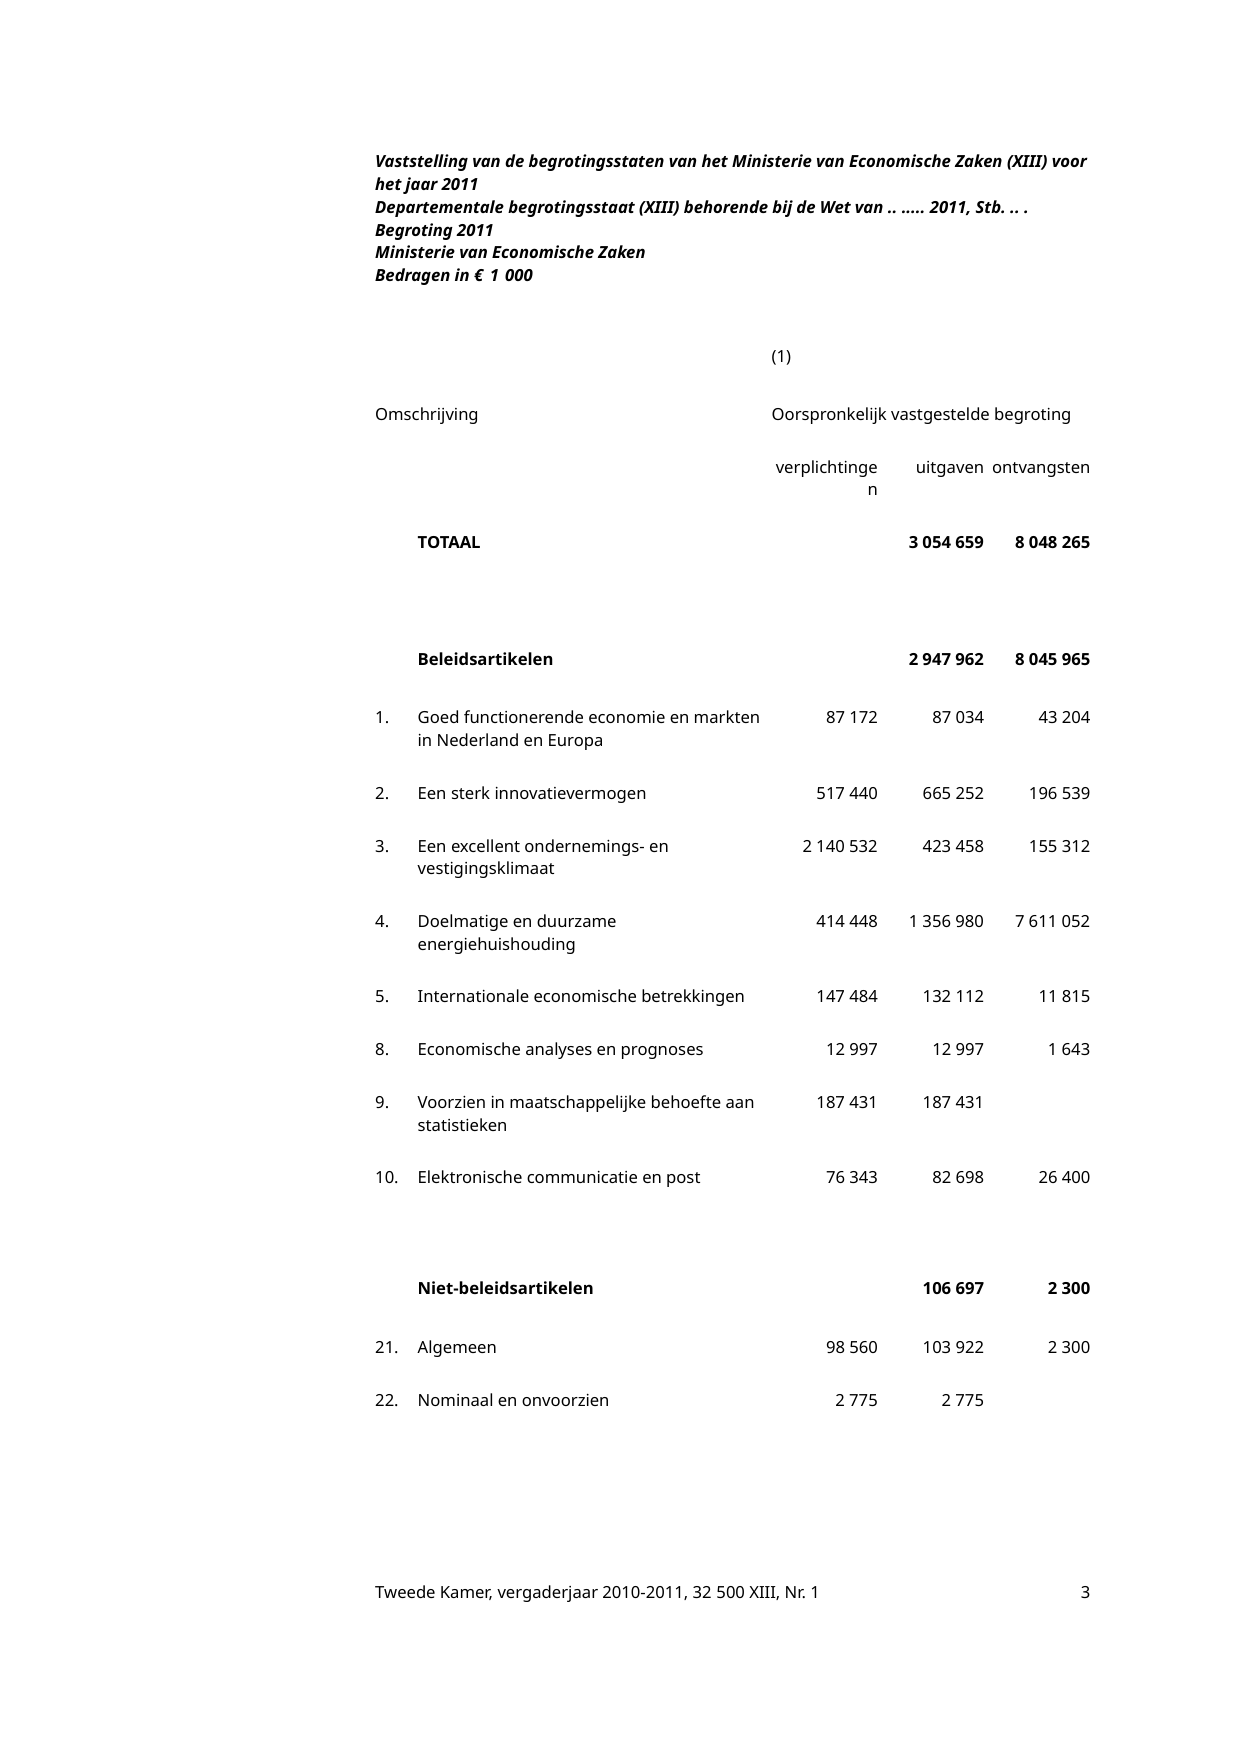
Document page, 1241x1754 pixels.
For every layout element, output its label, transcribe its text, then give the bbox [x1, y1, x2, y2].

table_cell 2 140 532 [771, 834, 878, 909]
table_cell 10. [375, 1166, 417, 1218]
table_cell 106 697 [878, 1277, 984, 1335]
table_cell 43 204 [984, 706, 1090, 781]
table_cell 87 172 [771, 706, 878, 781]
table_cell 87 034 [878, 706, 984, 781]
table_cell Beleidsartikelen [418, 648, 771, 706]
table_cell 517 440 [771, 781, 878, 834]
table_cell 187 431 [878, 1090, 984, 1166]
table_cell [771, 1277, 878, 1335]
table_cell [984, 589, 1090, 648]
table_cell [771, 589, 878, 648]
table_cell Omschrijving [375, 403, 771, 455]
table_cell [984, 1388, 1090, 1447]
table_cell 8 048 265 [984, 531, 1090, 589]
table_cell 22. [375, 1388, 417, 1447]
text Departementale begrotingsstaat (XIII) behorende bij de Wet van .. ..... 2011, Stb. .. . [375, 195, 1090, 218]
table_cell Niet-beleidsartikelen [418, 1277, 771, 1335]
table_cell [771, 1219, 878, 1277]
table_cell [771, 648, 878, 706]
table_cell 12 997 [878, 1038, 984, 1090]
table_cell 196 539 [984, 781, 1090, 834]
table_cell 8. [375, 1038, 417, 1090]
table_cell [984, 1090, 1090, 1166]
text Ministerie van Economische Zaken [375, 241, 1090, 263]
table_cell 423 458 [878, 834, 984, 909]
table_cell 132 112 [878, 985, 984, 1038]
table_cell 11 815 [984, 985, 1090, 1038]
table_cell [771, 531, 878, 589]
table_cell Internationale economische betrekkingen [418, 985, 771, 1038]
text Vaststelling van de begrotingsstaten van het Ministerie van Economische Zaken (XIII) voor het jaar 2011 [375, 150, 1090, 195]
table_cell Economische analyses en prognoses [418, 1038, 771, 1090]
table_cell [418, 1219, 771, 1277]
table_cell 2 775 [878, 1388, 984, 1447]
table_cell [878, 589, 984, 648]
table_cell 76 343 [771, 1166, 878, 1218]
table_cell 155 312 [984, 834, 1090, 909]
table_header (1) [771, 344, 1090, 403]
table_cell 2 775 [771, 1388, 878, 1447]
table_cell Goed functionerende economie en markten in Nederland en Europa [418, 706, 771, 781]
table_cell Een excellent ondernemings- en vestigingsklimaat [418, 834, 771, 909]
table_cell 2 300 [984, 1277, 1090, 1335]
table_cell [878, 1219, 984, 1277]
table_cell 8 045 965 [984, 648, 1090, 706]
table_header [375, 344, 771, 403]
table_cell uitgaven [878, 455, 984, 531]
table_cell 1. [375, 706, 417, 781]
table_cell 103 922 [878, 1335, 984, 1388]
table_cell 4. [375, 910, 417, 985]
table_cell 414 448 [771, 910, 878, 985]
table_cell 3 054 659 [878, 531, 984, 589]
table_cell 21. [375, 1335, 417, 1388]
table_cell Een sterk innovatievermogen [418, 781, 771, 834]
table_cell 187 431 [771, 1090, 878, 1166]
table_cell 665 252 [878, 781, 984, 834]
table_cell TOTAAL [418, 531, 771, 589]
table_cell Nominaal en onvoorzien [418, 1388, 771, 1447]
table_cell [984, 1219, 1090, 1277]
table_cell 12 997 [771, 1038, 878, 1090]
table_cell 5. [375, 985, 417, 1038]
table_cell 1 356 980 [878, 910, 984, 985]
table_cell ontvangsten [984, 455, 1090, 531]
table_cell Algemeen [418, 1335, 771, 1388]
table_cell 147 484 [771, 985, 878, 1038]
table_cell [375, 648, 417, 706]
table_cell verplichtingen [771, 455, 878, 531]
table_cell 2. [375, 781, 417, 834]
table_cell 1 643 [984, 1038, 1090, 1090]
table_cell [375, 531, 417, 589]
table_cell [375, 1277, 417, 1335]
table_cell [375, 589, 417, 648]
table_cell 9. [375, 1090, 417, 1166]
table_cell Doelmatige en duurzame energiehuishouding [418, 910, 771, 985]
table_cell Oorspronkelijk vastgestelde begroting [771, 403, 1090, 455]
table_cell [375, 1219, 417, 1277]
table_cell [375, 455, 771, 531]
table_cell [418, 589, 771, 648]
table_cell 2 947 962 [878, 648, 984, 706]
table_cell 7 611 052 [984, 910, 1090, 985]
table_cell 98 560 [771, 1335, 878, 1388]
table_cell Elektronische communicatie en post [418, 1166, 771, 1218]
table_cell Voorzien in maatschappelijke behoefte aan statistieken [418, 1090, 771, 1166]
table_cell 2 300 [984, 1335, 1090, 1388]
text Begroting 2011 [375, 218, 1090, 241]
text Bedragen in € 1 000 [375, 263, 1090, 286]
table_cell 3. [375, 834, 417, 909]
table_cell 26 400 [984, 1166, 1090, 1218]
table_cell 82 698 [878, 1166, 984, 1218]
